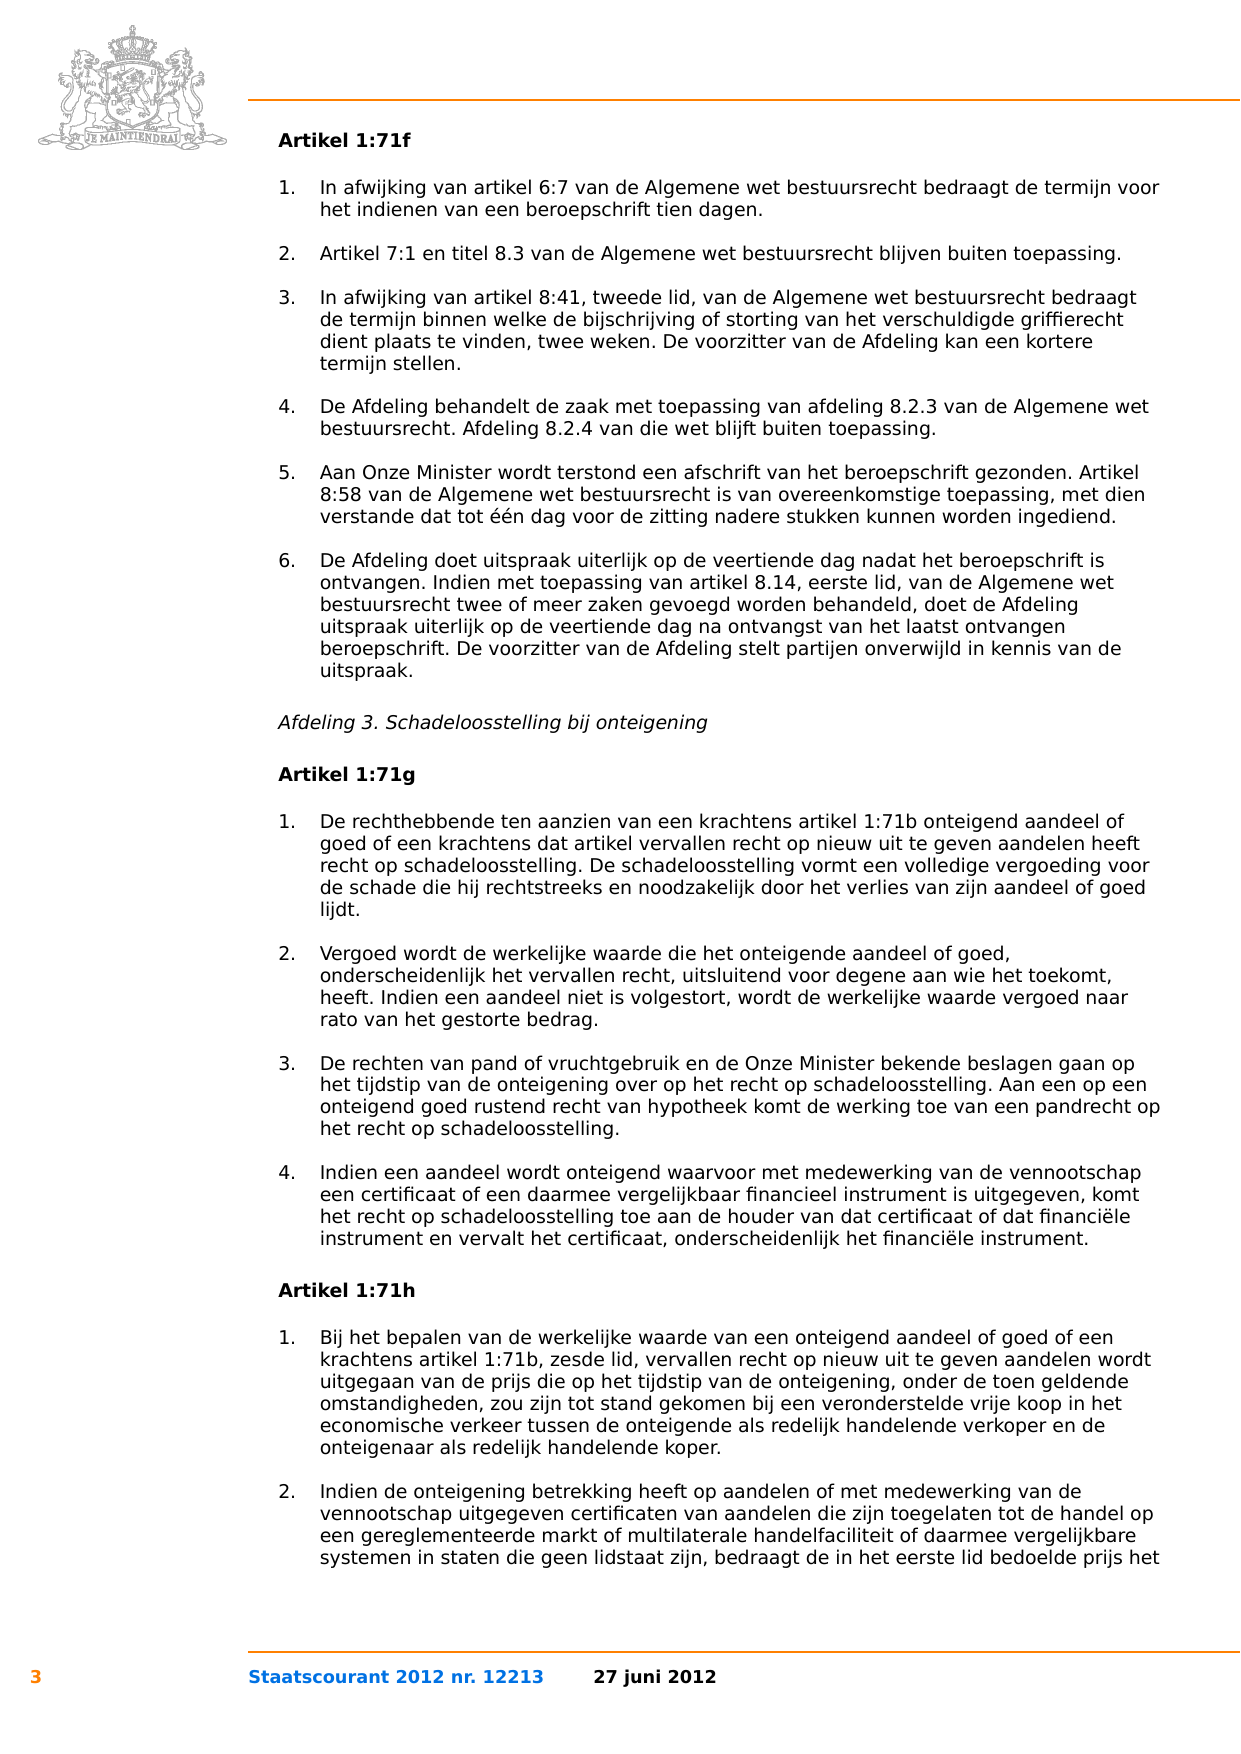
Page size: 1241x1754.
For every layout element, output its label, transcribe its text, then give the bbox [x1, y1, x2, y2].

text 1. De rechthebbende ten aanzien van een krachtens artikel 1:71b onteigend aandeel of goed of een krachtens dat artikel vervallen recht op nieuw uit te geven aandelen heeft recht op schadeloosstelling. De schadeloosstelling vormt een volledige vergoeding voor de schade die hij rechtstreeks en noodzakelijk door het verlies van zijn aandeel of goed lijdt. [278, 811, 1163, 921]
subtitle Afdeling 3. Schadeloosstelling bij onteigening [278, 712, 1163, 734]
text 4. Indien een aandeel wordt onteigend waarvoor met medewerking van de vennootschap een certificaat of een daarmee vergelijkbaar financieel instrument is uitgegeven, komt het recht op schadeloosstelling toe aan de houder van dat certificaat of dat financiële instrument en vervalt het certificaat, onderscheidenlijk het financiële instrument. [278, 1162, 1163, 1250]
text 2. Vergoed wordt de werkelijke waarde die het onteigende aandeel of goed, onderscheidenlijk het vervallen recht, uitsluitend voor degene aan wie het toekomt, heeft. Indien een aandeel niet is volgestort, wordt de werkelijke waarde vergoed naar rato van het gestorte bedrag. [278, 943, 1163, 1031]
text 2. Artikel 7:1 en titel 8.3 van de Algemene wet bestuursrecht blijven buiten toepassing. [278, 243, 1163, 265]
text 6. De Afdeling doet uitspraak uiterlijk op de veertiende dag nadat het beroepschrift is ontvangen. Indien met toepassing van artikel 8.14, eerste lid, van de Algemene wet bestuursrecht twee of meer zaken gevoegd worden behandeld, doet de Afdeling uitspraak uiterlijk op de veertiende dag na ontvangst van het laatst ontvangen beroepschrift. De voorzitter van de Afdeling stelt partijen onverwijld in kennis van de uitspraak. [278, 550, 1163, 682]
subtitle Artikel 1:71g [278, 764, 1163, 786]
picture [38, 25, 227, 150]
text 3. De rechten van pand of vruchtgebruik en de Onze Minister bekende beslagen gaan op het tijdstip van de onteigening over op het recht op schadeloosstelling. Aan een op een onteigend goed rustend recht van hypotheek komt de werking toe van een pandrecht op het recht op schadeloosstelling. [278, 1052, 1163, 1140]
subtitle Artikel 1:71f [278, 130, 1163, 152]
text 5. Aan Onze Minister wordt terstond een afschrift van het beroepschrift gezonden. Artikel 8:58 van de Algemene wet bestuursrecht is van overeenkomstige toepassing, met dien verstande dat tot één dag voor de zitting nadere stukken kunnen worden ingediend. [278, 462, 1163, 528]
text 3. In afwijking van artikel 8:41, tweede lid, van de Algemene wet bestuursrecht bedraagt de termijn binnen welke de bijschrijving of storting van het verschuldigde griffierecht dient plaats te vinden, twee weken. De voorzitter van de Afdeling kan een kortere termijn stellen. [278, 287, 1163, 374]
text 1. Bij het bepalen van de werkelijke waarde van een onteigend aandeel of goed of een krachtens artikel 1:71b, zesde lid, vervallen recht op nieuw uit te geven aandelen wordt uitgegaan van de prijs die op het tijdstip van de onteigening, onder de toen geldende omstandigheden, zou zijn tot stand gekomen bij een veronderstelde vrije koop in het economische verkeer tussen de onteigende als redelijk handelende verkoper en de onteigenaar als redelijk handelende koper. [278, 1327, 1163, 1459]
text 2. Indien de onteigening betrekking heeft op aandelen of met medewerking van de vennootschap uitgegeven certificaten van aandelen die zijn toegelaten tot de handel op een gereglementeerde markt of multilaterale handelfaciliteit of daarmee vergelijkbare systemen in staten die geen lidstaat zijn, bedraagt de in het eerste lid bedoelde prijs het [278, 1481, 1163, 1569]
text 1. In afwijking van artikel 6:7 van de Algemene wet bestuursrecht bedraagt de termijn voor het indienen van een beroepschrift tien dagen. [278, 177, 1163, 221]
subtitle Artikel 1:71h [278, 1280, 1163, 1302]
text 4. De Afdeling behandelt de zaak met toepassing van afdeling 8.2.3 van de Algemene wet bestuursrecht. Afdeling 8.2.4 van die wet blijft buiten toepassing. [278, 396, 1163, 440]
